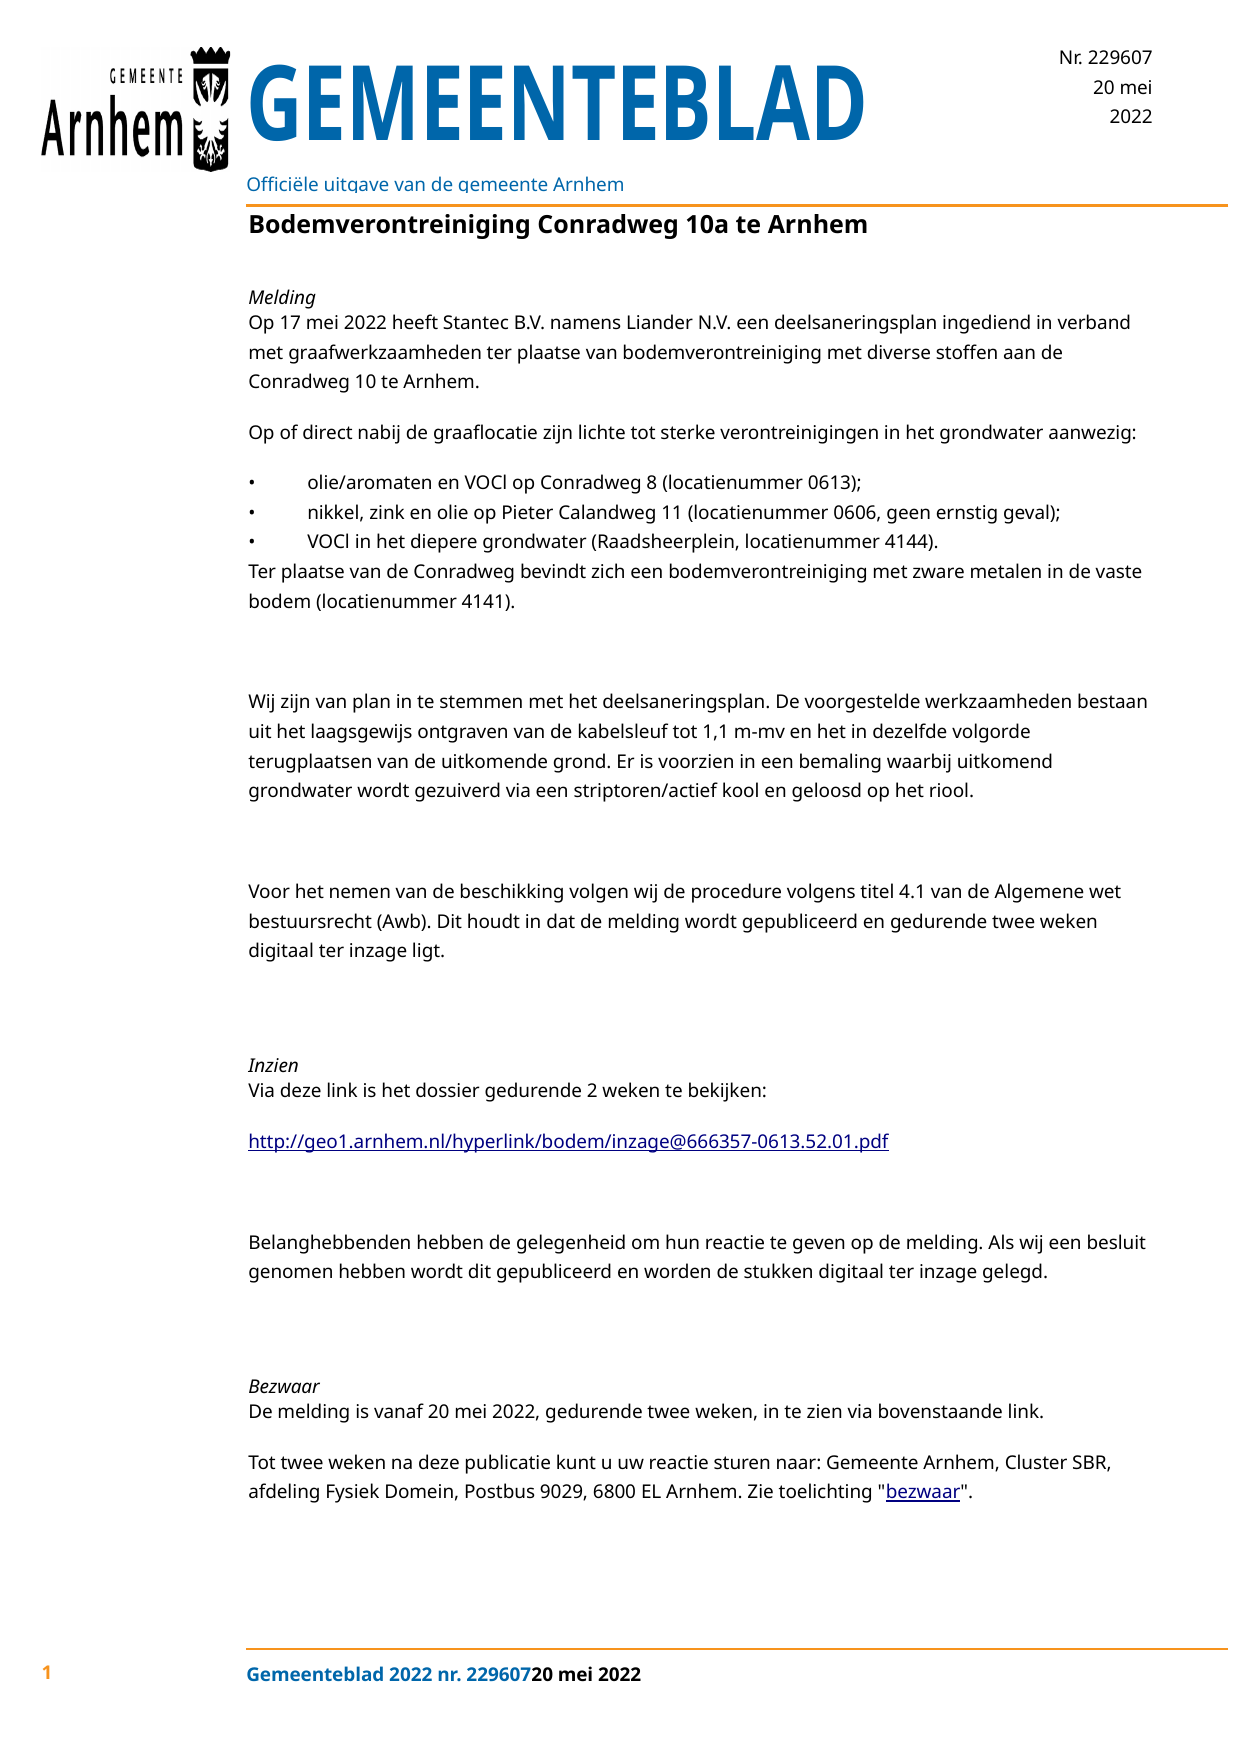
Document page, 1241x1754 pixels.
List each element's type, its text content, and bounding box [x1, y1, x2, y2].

text Bodemverontreiniging Conradweg 10a te Arnhem [248, 207, 1152, 241]
text Ter plaatse van de Conradweg bevindt zich een bodemverontreiniging met zware metalen in de vaste bodem (locatienummer 4141). [248, 558, 1152, 614]
text Wij zijn van plan in te stemmen met het deelsaneringsplan. De voorgestelde werkzaamheden bestaan uit het laagsgewijs ontgraven van de kabelsleuf tot 1,1 m-mv en het in dezelfde volgorde terugplaatsen van de uitkomende grond. Er is voorzien in een bemaling waarbij uitkomend grondwater wordt gezuiverd via een striptoren/actief kool en geloosd op het riool. [248, 689, 1152, 803]
text Voor het nemen van de beschikking volgen wij de procedure volgens titel 4.1 van de Algemene wet bestuursrecht (Awb). Dit houdt in dat de melding wordt gepubliceerd en gedurende twee weken digitaal ter inzage ligt. [248, 878, 1152, 963]
text Tot twee weken na deze publicatie kunt u uw reactie sturen naar: Gemeente Arnhem, Cluster SBR, afdeling Fysiek Domein, Postbus 9029, 6800 EL Arnhem. Zie toelichting "bezwaar". [248, 1449, 1152, 1504]
text Op of direct nabij de graaflocatie zijn lichte tot sterke verontreinigingen in het grondwater aanwezig: [248, 419, 1152, 445]
text Bezwaar [248, 1373, 1152, 1398]
text Inzien [248, 1052, 1152, 1078]
list nikkel, zink en olie op Pieter Calandweg 11 (locatienummer 0606, geen ernstig geval); [248, 499, 1152, 525]
list VOCl in het diepere grondwater (Raadsheerplein, locatienummer 4144). [248, 529, 1152, 554]
text Belanghebbenden hebben de gelegenheid om hun reactie te geven op de melding. Als wij een besluit genomen hebben wordt dit gepubliceerd en worden de stukken digitaal ter inzage gelegd. [248, 1229, 1152, 1284]
text Melding [248, 284, 1152, 309]
list olie/aromaten en VOCl op Conradweg 8 (locatienummer 0613); [248, 469, 1152, 495]
text De melding is vanaf 20 mei 2022, gedurende twee weken, in te zien via bovenstaande link. [248, 1398, 1152, 1424]
text Op 17 mei 2022 heeft Stantec B.V. namens Liander N.V. een deelsaneringsplan ingediend in verband met graafwerkzaamheden ter plaatse van bodemverontreiniging met diverse stoffen aan de Conradweg 10 te Arnhem. [248, 309, 1152, 394]
text http://geo1.arnhem.nl/hyperlink/bodem/inzage@666357-0613.52.01.pdf [248, 1128, 1152, 1154]
text Via deze link is het dossier gedurende 2 weken te bekijken: [248, 1078, 1152, 1103]
picture [41, 47, 231, 172]
